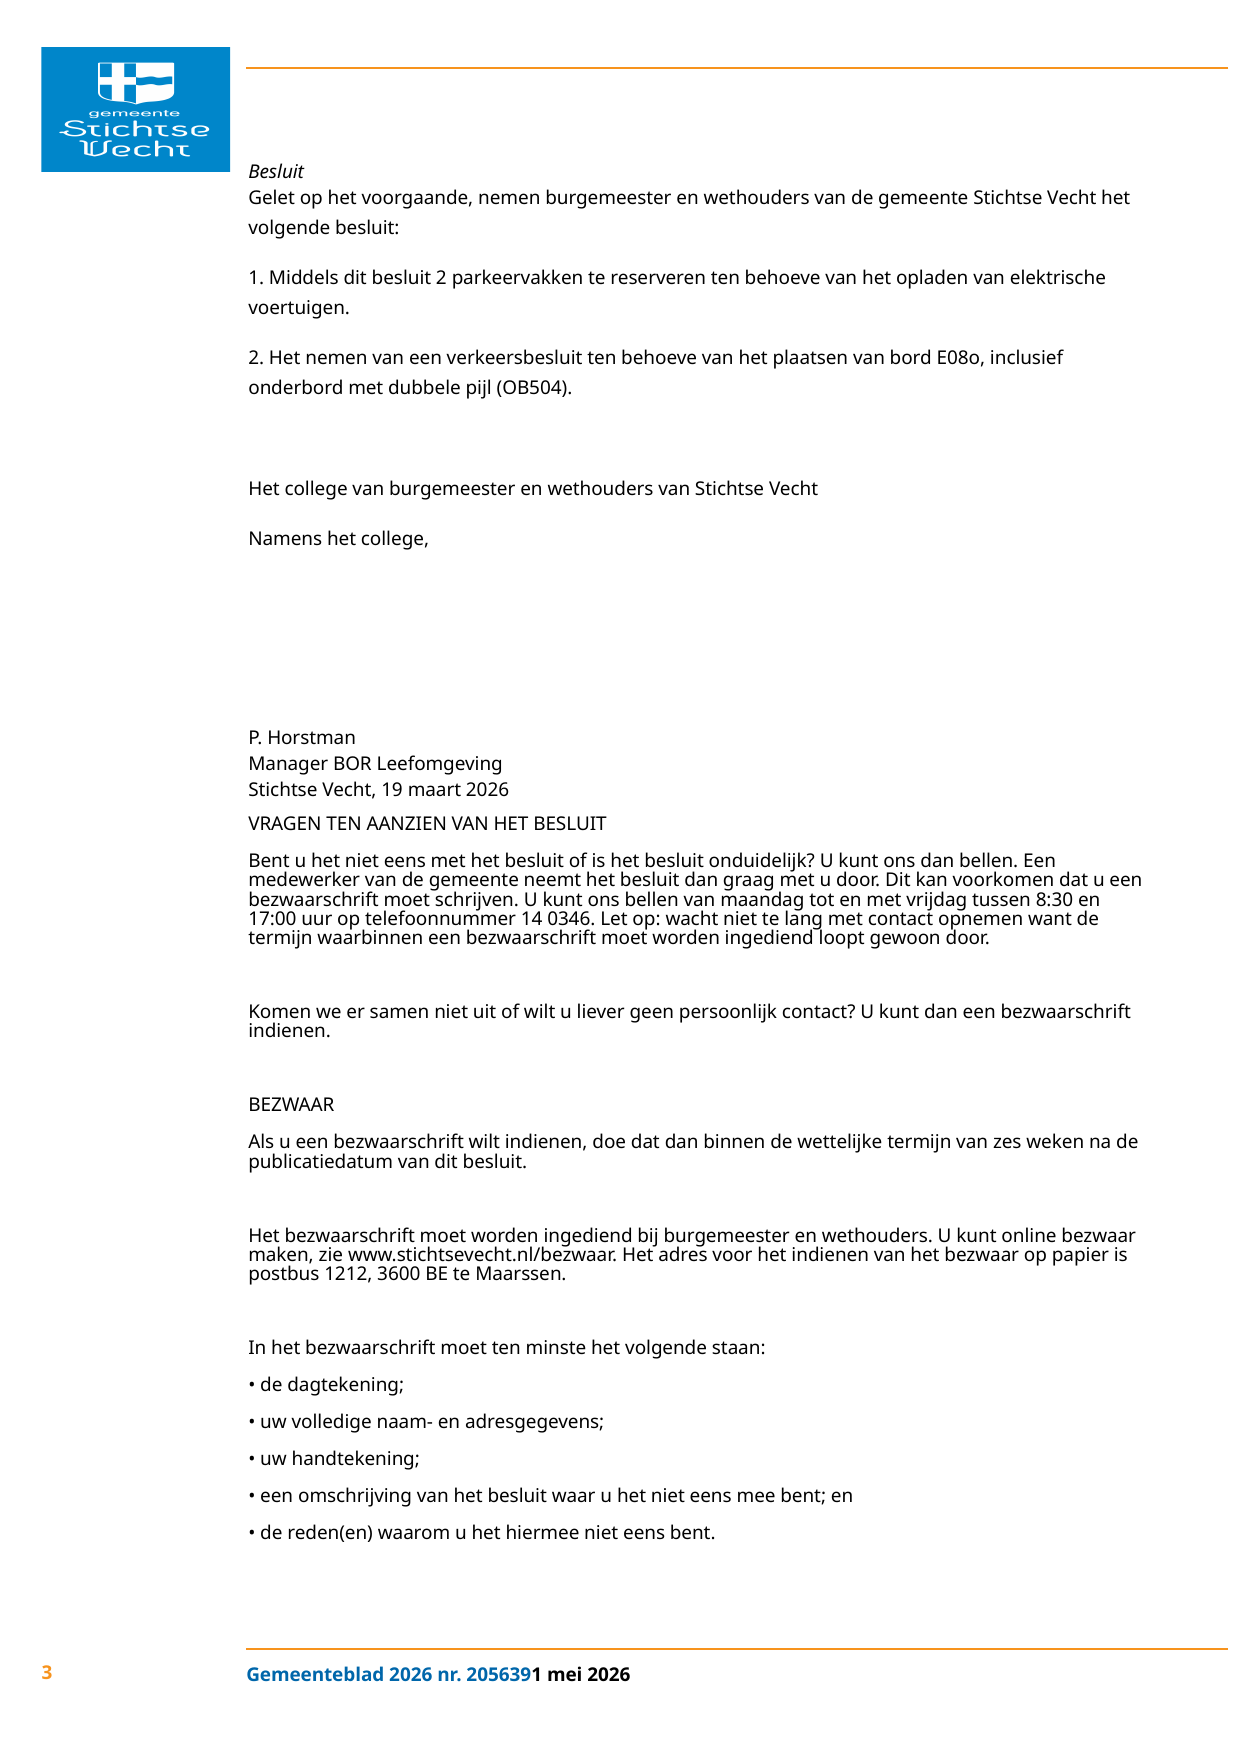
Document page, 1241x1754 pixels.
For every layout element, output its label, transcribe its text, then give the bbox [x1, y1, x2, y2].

text Manager BOR Leefomgeving [248, 750, 1152, 776]
text • de reden(en) waarom u het hiermee niet eens bent. [248, 1524, 1152, 1543]
text Als u een bezwaarschrift wilt indienen, doe dat dan binnen de wettelijke termijn van zes weken na de publicatiedatum van dit besluit. [248, 1133, 1152, 1172]
text Het college van burgemeester en wethouders van Stichtse Vecht [248, 475, 1152, 501]
text • uw volledige naam- en adresgegevens; [248, 1413, 1152, 1432]
text Namens het college, [248, 525, 1152, 551]
picture [137, 63, 174, 103]
text Stichtse Vecht, 19 maart 2026 [248, 776, 1152, 802]
picture [99, 63, 135, 101]
text Komen we er samen niet uit of wilt u liever geen persoonlijk contact? U kunt dan een bezwaarschrift indienen. [248, 1003, 1152, 1042]
text 1. Middels dit besluit 2 parkeervakken te reserveren ten behoeve van het opladen van elektrische voertuigen. [248, 264, 1152, 320]
text BEZWAAR [248, 1096, 1152, 1116]
text Bent u het niet eens met het besluit of is het besluit onduidelijk? U kunt ons dan bellen. Een medewerker van de gemeente neemt het besluit dan graag met u door. Dit kan voorkomen dat u een bezwaarschrift moet schrijven. U kunt ons bellen van maandag tot en met vrijdag tussen 8:30 en 17:00 uur op telefoonnummer 14 0346. Let op: wacht niet te lang met contact opnemen want de termijn waarbinnen een bezwaarschrift moet worden ingediend loopt gewoon door. [248, 852, 1152, 948]
text • een omschrijving van het besluit waar u het niet eens mee bent; en [248, 1487, 1152, 1506]
text In het bezwaarschrift moet ten minste het volgende staan: [248, 1339, 1152, 1358]
text VRAGEN TEN AANZIEN VAN HET BESLUIT [248, 815, 1152, 834]
text P. Horstman [248, 724, 1152, 750]
text • uw handtekening; [248, 1450, 1152, 1469]
text Gelet op het voorgaande, nemen burgemeester en wethouders van de gemeente Stichtse Vecht het volgende besluit: [248, 184, 1152, 240]
text 2. Het nemen van een verkeersbesluit ten behoeve van het plaatsen van bord E08o, inclusief onderbord met dubbele pijl (OB504). [248, 344, 1152, 400]
text Het bezwaarschrift moet worden ingediend bij burgemeester en wethouders. U kunt online bezwaar maken, zie www.stichtsevecht.nl/bezwaar. Het adres voor het indienen van het bezwaar op papier is postbus 1212, 3600 BE te Maarssen. [248, 1227, 1152, 1284]
text • de dagtekening; [248, 1376, 1152, 1395]
text Besluit [248, 159, 1152, 184]
